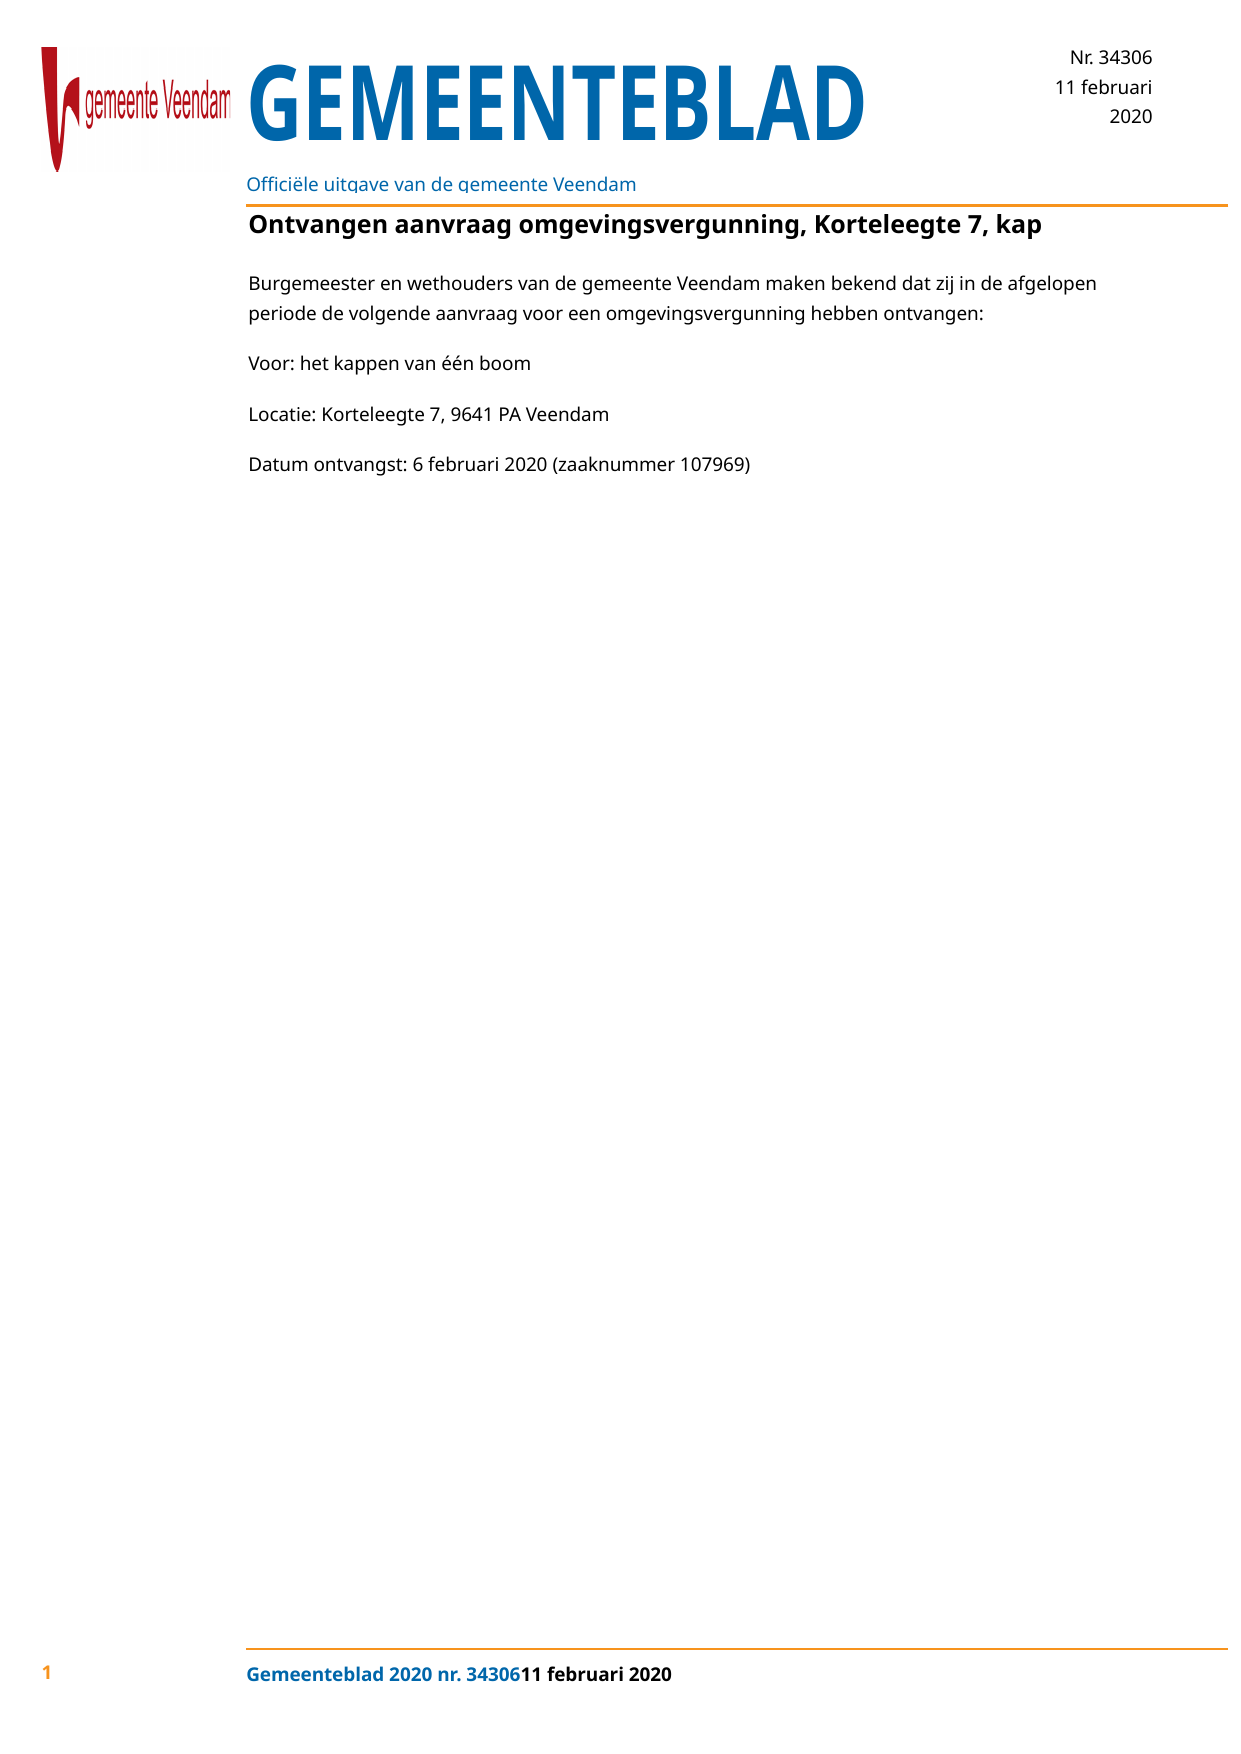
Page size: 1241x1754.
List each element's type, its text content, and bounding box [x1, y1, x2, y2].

text Locatie: Korteleegte 7, 9641 PA Veendam [248, 401, 1152, 426]
text Voor: het kappen van één boom [248, 350, 1152, 376]
text Burgemeester en wethouders van de gemeente Veendam maken bekend dat zij in de afgelopen periode de volgende aanvraag voor een omgevingsvergunning hebben ontvangen: [248, 270, 1152, 326]
text Datum ontvangst: 6 februari 2020 (zaaknummer 107969) [248, 451, 1152, 477]
text Ontvangen aanvraag omgevingsvergunning, Korteleegte 7, kap [248, 207, 1152, 241]
picture [41, 47, 231, 172]
